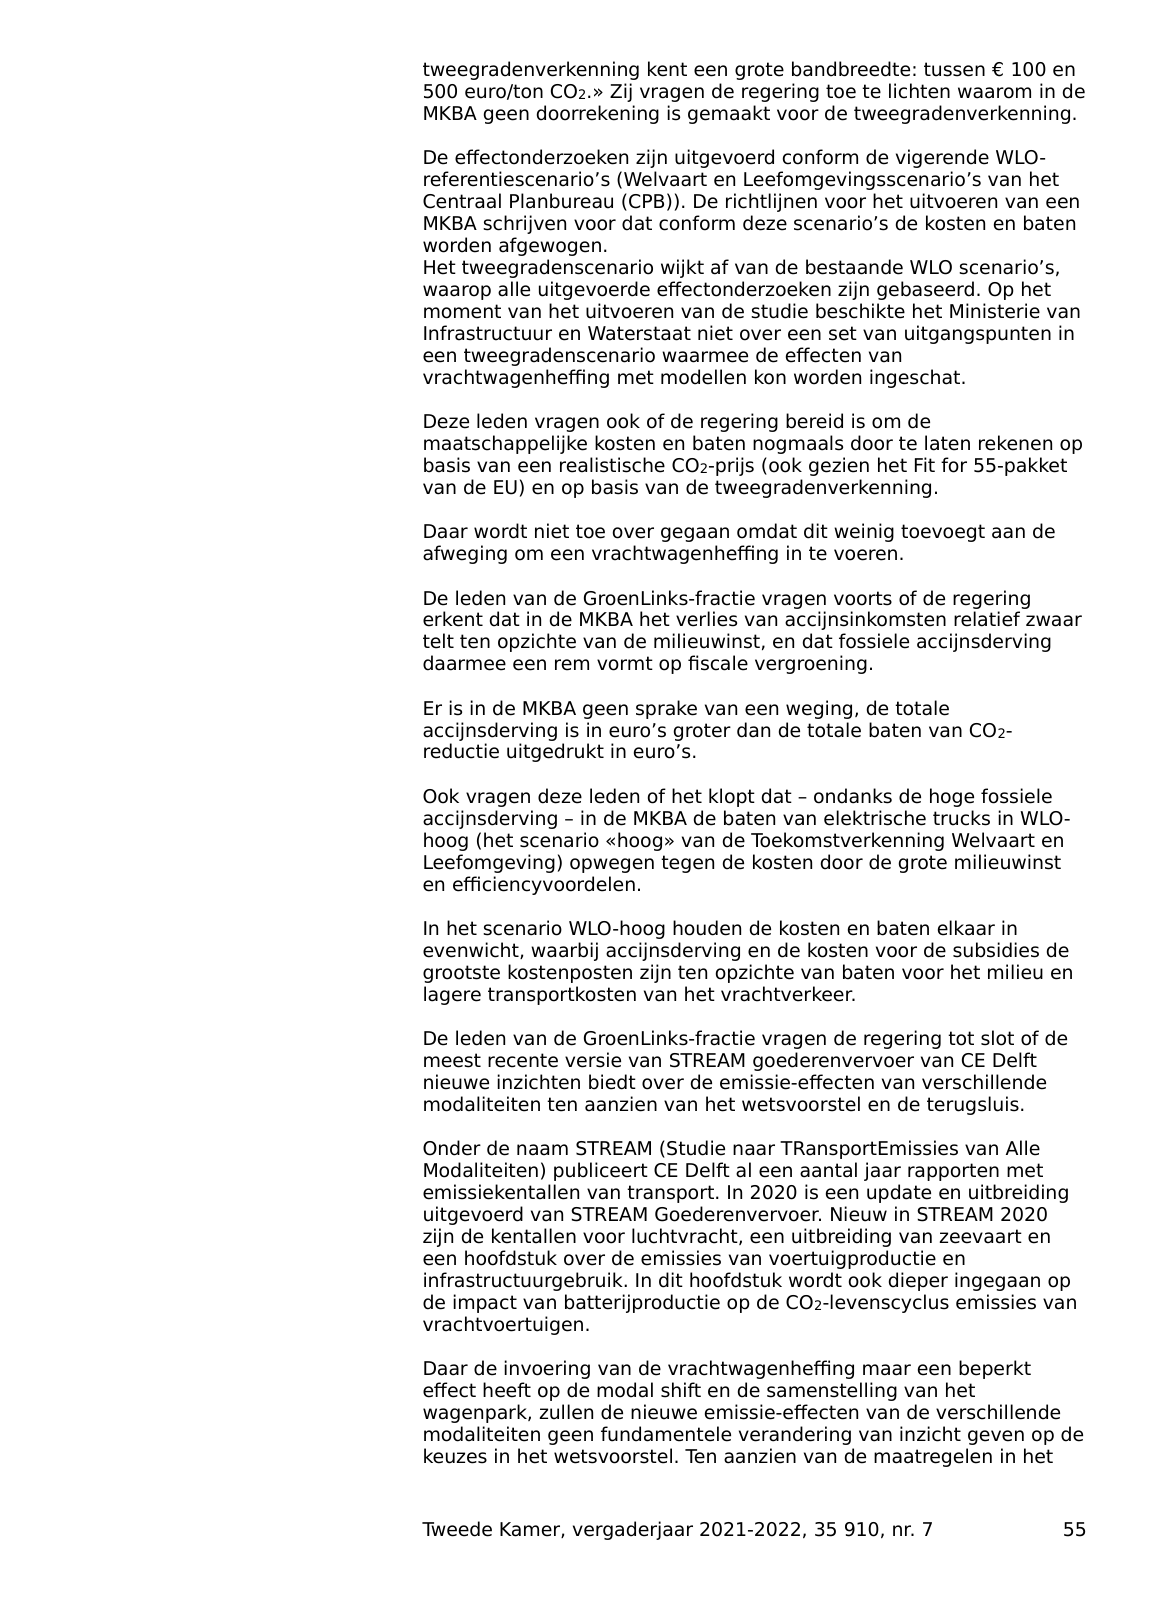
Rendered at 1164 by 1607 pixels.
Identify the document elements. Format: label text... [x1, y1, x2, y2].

text Daar de invoering van de vrachtwagenheffing maar een beperkt effect heeft op de modal shift en de samenstelling van het wagenpark, zullen de nieuwe emissie-effecten van de verschillende modaliteiten geen fundamentele verandering van inzicht geven op de keuzes in het wetsvoorstel. Ten aanzien van de maatregelen in het [422, 1358, 1087, 1468]
text Onder de naam STREAM (Studie naar TRansportEmissies van Alle Modaliteiten) publiceert CE Delft al een aantal jaar rapporten met emissiekentallen van transport. In 2020 is een update en uitbreiding uitgevoerd van STREAM Goederenvervoer. Nieuw in STREAM 2020 zijn de kentallen voor luchtvracht, een uitbreiding van zeevaart en een hoofdstuk over de emissies van voertuigproductie en infrastructuurgebruik. In dit hoofdstuk wordt ook dieper ingegaan op de impact van batterijproductie op de CO2-levenscyclus emissies van vrachtvoertuigen. [422, 1138, 1087, 1336]
text Daar wordt niet toe over gegaan omdat dit weinig toevoegt aan de afweging om een vrachtwagenheffing in te voeren. [422, 521, 1087, 565]
text Er is in de MKBA geen sprake van een weging, de totale accijnsderving is in euro’s groter dan de totale baten van CO2-reductie uitgedrukt in euro’s. [422, 697, 1087, 763]
text Deze leden vragen ook of de regering bereid is om de maatschappelijke kosten en baten nogmaals door te laten rekenen op basis van een realistische CO2-prijs (ook gezien het Fit for 55-pakket van de EU) en op basis van de tweegradenverkenning. [422, 411, 1087, 499]
text De leden van de GroenLinks-fractie vragen voorts of de regering erkent dat in de MKBA het verlies van accijnsinkomsten relatief zwaar telt ten opzichte van de milieuwinst, en dat fossiele accijnsderving daarmee een rem vormt op fiscale vergroening. [422, 587, 1087, 675]
text De leden van de GroenLinks-fractie vragen de regering tot slot of de meest recente versie van STREAM goederenvervoer van CE Delft nieuwe inzichten biedt over de emissie-effecten van verschillende modaliteiten ten aanzien van het wetsvoorstel en de terugsluis. [422, 1028, 1087, 1116]
text Ook vragen deze leden of het klopt dat – ondanks de hoge fossiele accijnsderving – in de MKBA de baten van elektrische trucks in WLO-hoog (het scenario «hoog» van de Toekomstverkenning Welvaart en Leefomgeving) opwegen tegen de kosten door de grote milieuwinst en efficiencyvoordelen. [422, 786, 1087, 896]
text Het tweegradenscenario wijkt af van de bestaande WLO scenario’s, waarop alle uitgevoerde effectonderzoeken zijn gebaseerd. Op het moment van het uitvoeren van de studie beschikte het Ministerie van Infrastructuur en Waterstaat niet over een set van uitgangspunten in een tweegradenscenario waarmee de effecten van vrachtwagenheffing met modellen kon worden ingeschat. [422, 257, 1087, 389]
text In het scenario WLO-hoog houden de kosten en baten elkaar in evenwicht, waarbij accijnsderving en de kosten voor de subsidies de grootste kostenposten zijn ten opzichte van baten voor het milieu en lagere transportkosten van het vrachtverkeer. [422, 918, 1087, 1006]
text De effectonderzoeken zijn uitgevoerd conform de vigerende WLO-referentiescenario’s (Welvaart en Leefomgevingsscenario’s van het Centraal Planbureau (CPB)). De richtlijnen voor het uitvoeren van een MKBA schrijven voor dat conform deze scenario’s de kosten en baten worden afgewogen. [422, 147, 1087, 257]
text tweegradenverkenning kent een grote bandbreedte: tussen € 100 en 500 euro/ton CO2.» Zij vragen de regering toe te lichten waarom in de MKBA geen doorrekening is gemaakt voor de tweegradenverkenning. [422, 59, 1087, 125]
